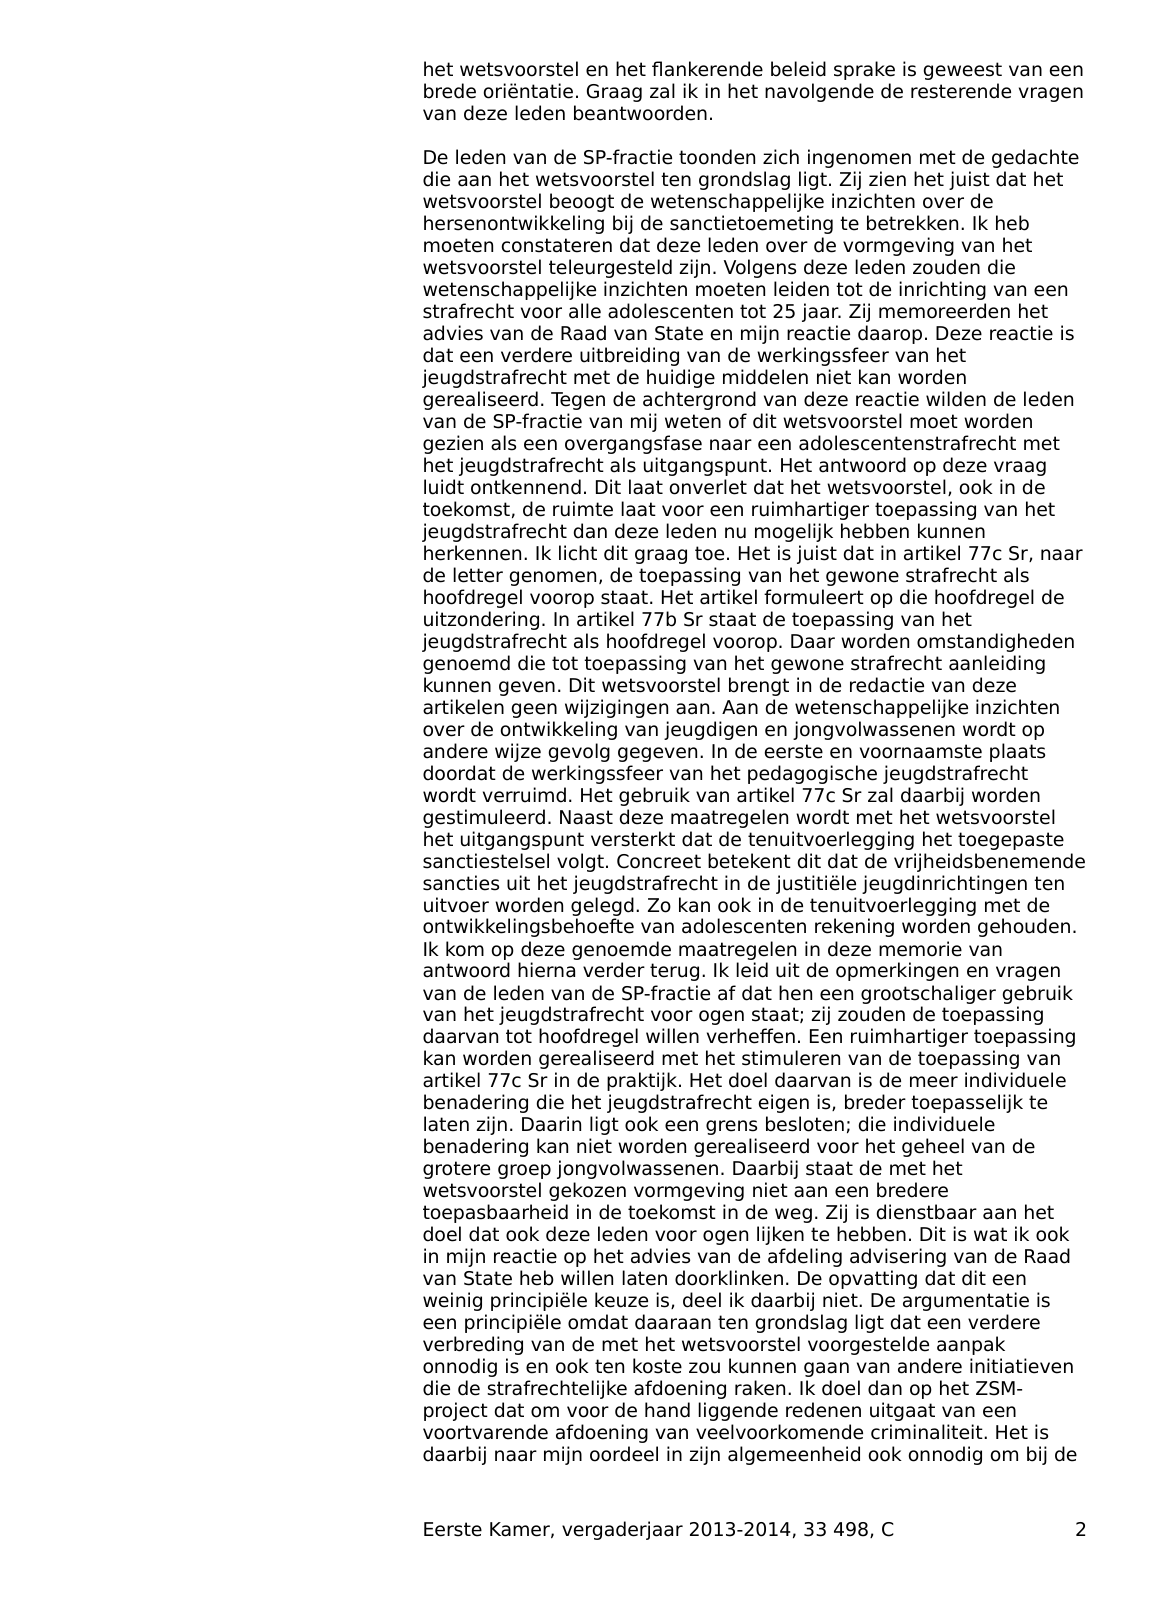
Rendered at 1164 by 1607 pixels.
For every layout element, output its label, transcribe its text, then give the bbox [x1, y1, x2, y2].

text De leden van de SP-fractie toonden zich ingenomen met de gedachte die aan het wetsvoorstel ten grondslag ligt. Zij zien het juist dat het wetsvoorstel beoogt de wetenschappelijke inzichten over de hersenontwikkeling bij de sanctietoemeting te betrekken. Ik heb moeten constateren dat deze leden over de vormgeving van het wetsvoorstel teleurgesteld zijn. Volgens deze leden zouden die wetenschappelijke inzichten moeten leiden tot de inrichting van een strafrecht voor alle adolescenten tot 25 jaar. Zij memoreerden het advies van de Raad van State en mijn reactie daarop. Deze reactie is dat een verdere uitbreiding van de werkingssfeer van het jeugdstrafrecht met de huidige middelen niet kan worden gerealiseerd. Tegen de achtergrond van deze reactie wilden de leden van de SP-fractie van mij weten of dit wetsvoorstel moet worden gezien als een overgangsfase naar een adolescentenstrafrecht met het jeugdstrafrecht als uitgangspunt. Het antwoord op deze vraag luidt ontkennend. Dit laat onverlet dat het wetsvoorstel, ook in de toekomst, de ruimte laat voor een ruimhartiger toepassing van het jeugdstrafrecht dan deze leden nu mogelijk hebben kunnen herkennen. Ik licht dit graag toe. Het is juist dat in artikel 77c Sr, naar de letter genomen, de toepassing van het gewone strafrecht als hoofdregel voorop staat. Het artikel formuleert op die hoofdregel de uitzondering. In artikel 77b Sr staat de toepassing van het jeugdstrafrecht als hoofdregel voorop. Daar worden omstandigheden genoemd die tot toepassing van het gewone strafrecht aanleiding kunnen geven. Dit wetsvoorstel brengt in de redactie van deze artikelen geen wijzigingen aan. Aan de wetenschappelijke inzichten over de ontwikkeling van jeugdigen en jongvolwassenen wordt op andere wijze gevolg gegeven. In de eerste en voornaamste plaats doordat de werkingssfeer van het pedagogische jeugdstrafrecht wordt verruimd. Het gebruik van artikel 77c Sr zal daarbij worden gestimuleerd. Naast deze maatregelen wordt met het wetsvoorstel het uitgangspunt versterkt dat de tenuitvoerlegging het toegepaste sanctiestelsel volgt. Concreet betekent dit dat de vrijheidsbenemende sancties uit het jeugdstrafrecht in de justitiële jeugdinrichtingen ten uitvoer worden gelegd. Zo kan ook in de tenuitvoerlegging met de ontwikkelingsbehoefte van adolescenten rekening worden gehouden. Ik kom op deze genoemde maatregelen in deze memorie van antwoord hierna verder terug. Ik leid uit de opmerkingen en vragen van de leden van de SP-fractie af dat hen een grootschaliger gebruik van het jeugdstrafrecht voor ogen staat; zij zouden de toepassing daarvan tot hoofdregel willen verheffen. Een ruimhartiger toepassing kan worden gerealiseerd met het stimuleren van de toepassing van artikel 77c Sr in de praktijk. Het doel daarvan is de meer individuele benadering die het jeugdstrafrecht eigen is, breder toepasselijk te laten zijn. Daarin ligt ook een grens besloten; die individuele benadering kan niet worden gerealiseerd voor het geheel van de grotere groep jongvolwassenen. Daarbij staat de met het wetsvoorstel gekozen vormgeving niet aan een bredere toepasbaarheid in de toekomst in de weg. Zij is dienstbaar aan het doel dat ook deze leden voor ogen lijken te hebben. Dit is wat ik ook in mijn reactie op het advies van de afdeling advisering van de Raad van State heb willen laten doorklinken. De opvatting dat dit een weinig principiële keuze is, deel ik daarbij niet. De argumentatie is een principiële omdat daaraan ten grondslag ligt dat een verdere verbreding van de met het wetsvoorstel voorgestelde aanpak onnodig is en ook ten koste zou kunnen gaan van andere initiatieven die de strafrechtelijke afdoening raken. Ik doel dan op het ZSM-project dat om voor de hand liggende redenen uitgaat van een voortvarende afdoening van veelvoorkomende criminaliteit. Het is daarbij naar mijn oordeel in zijn algemeenheid ook onnodig om bij de [422, 147, 1087, 1466]
text het wetsvoorstel en het flankerende beleid sprake is geweest van een brede oriëntatie. Graag zal ik in het navolgende de resterende vragen van deze leden beantwoorden. [422, 59, 1087, 125]
